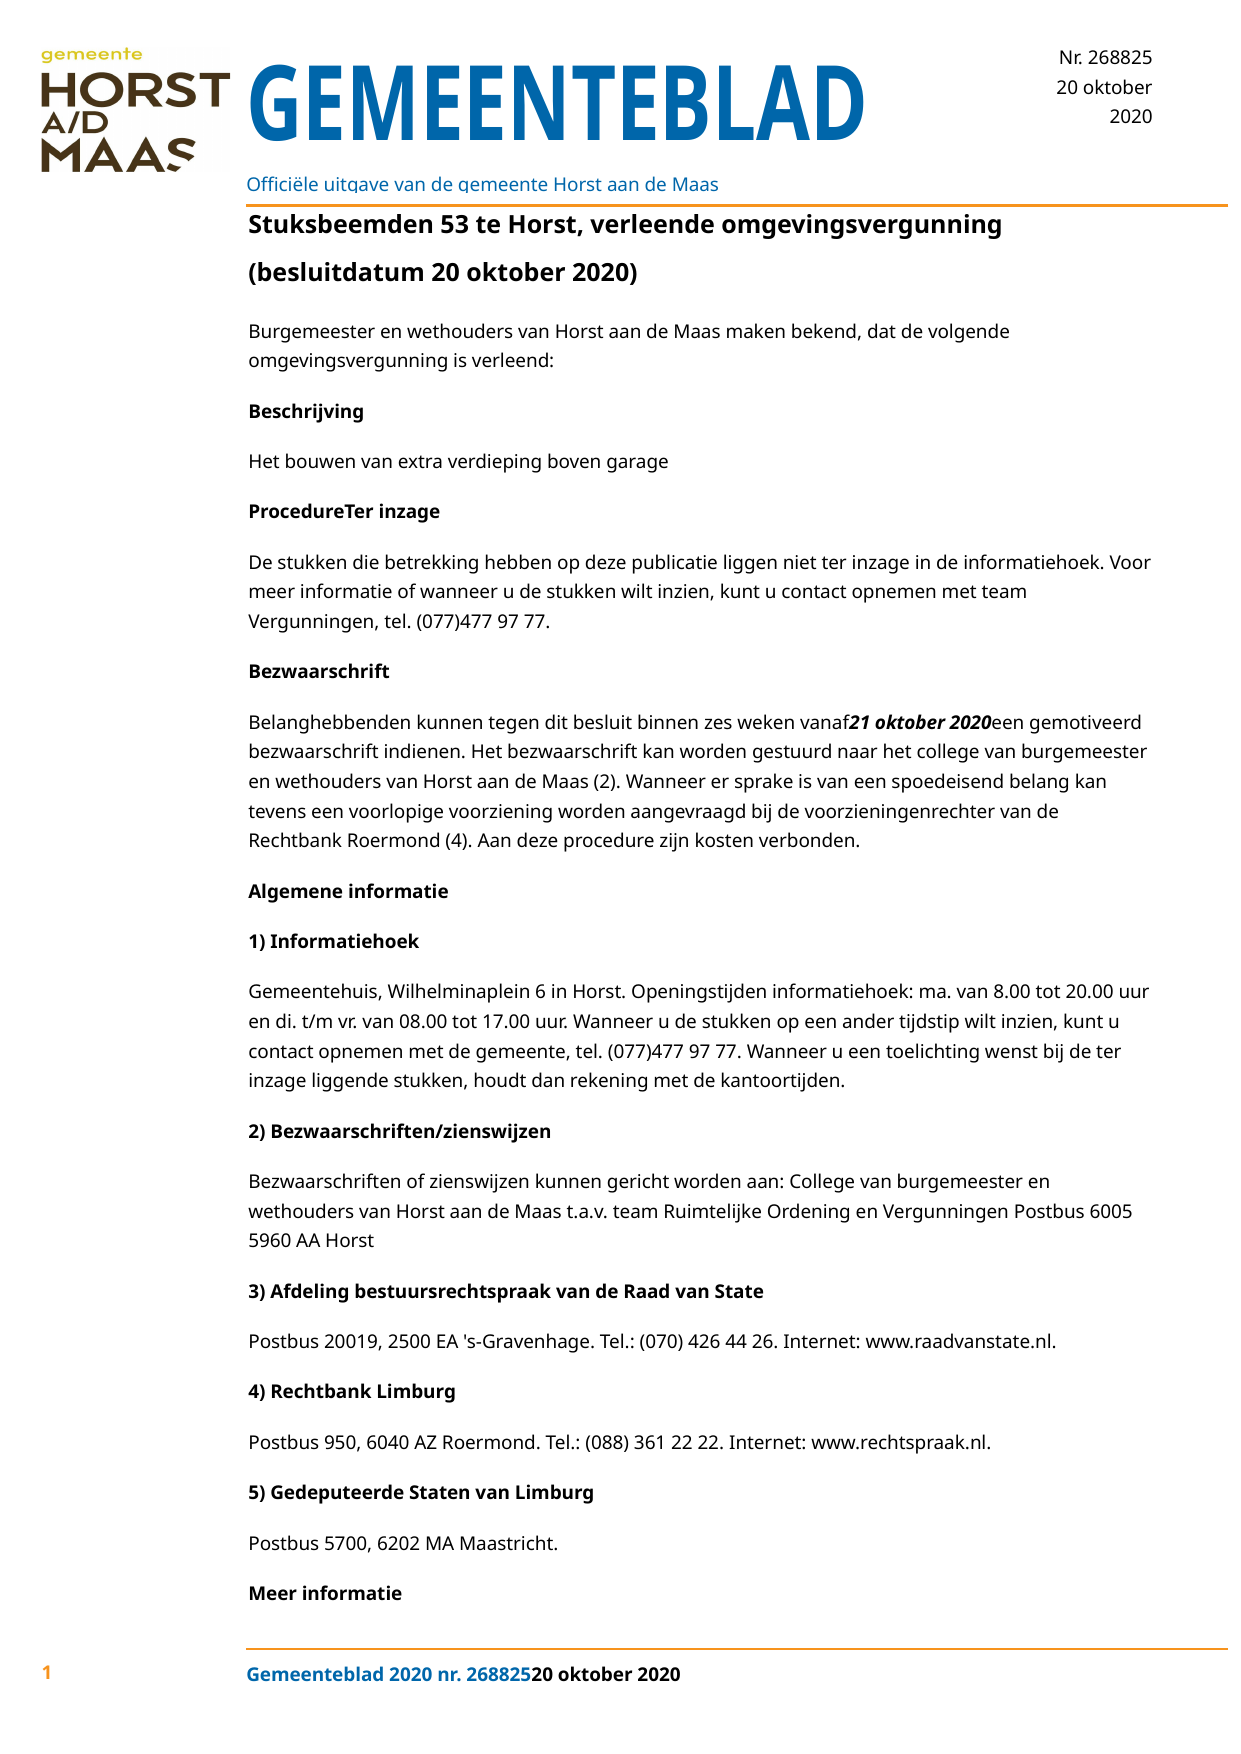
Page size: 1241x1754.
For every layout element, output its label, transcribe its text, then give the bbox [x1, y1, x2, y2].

text Meer informatie [248, 1580, 1152, 1606]
text Bezwaarschrift [248, 659, 1152, 684]
text Bezwaarschriften of zienswijzen kunnen gericht worden aan: College van burgemeester en wethouders van Horst aan de Maas t.a.v. team Ruimtelijke Ordening en Vergunningen Postbus 6005 5960 AA Horst [248, 1168, 1152, 1253]
text Burgemeester en wethouders van Horst aan de Maas maken bekend, dat de volgende omgevingsvergunning is verleend: [248, 318, 1152, 373]
text Algemene informatie [248, 878, 1152, 904]
text 3) Afdeling bestuursrechtspraak van de Raad van State [248, 1278, 1152, 1304]
text ProcedureTer inzage [248, 499, 1152, 524]
text Postbus 20019, 2500 EA 's-Gravenhage. Tel.: (070) 426 44 26. Internet: www.raadvanstate.nl. [248, 1328, 1152, 1354]
text 2) Bezwaarschriften/zienswijzen [248, 1118, 1152, 1144]
text Postbus 5700, 6202 MA Maastricht. [248, 1530, 1152, 1556]
text Beschrijving [248, 398, 1152, 424]
text Postbus 950, 6040 AZ Roermond. Tel.: (088) 361 22 22. Internet: www.rechtspraak.nl. [248, 1429, 1152, 1455]
picture [41, 47, 231, 172]
text De stukken die betrekking hebben op deze publicatie liggen niet ter inzage in de informatiehoek. Voor meer informatie of wanneer u de stukken wilt inzien, kunt u contact opnemen met team Vergunningen, tel. (077)477 97 77. [248, 549, 1152, 634]
text Belanghebbenden kunnen tegen dit besluit binnen zes weken vanaf21 oktober 2020een gemotiveerd bezwaarschrift indienen. Het bezwaarschrift kan worden gestuurd naar het college van burgemeester en wethouders van Horst aan de Maas (2). Wanneer er sprake is van een spoedeisend belang kan tevens een voorlopige voorziening worden aangevraagd bij de voorzieningenrechter van de Rechtbank Roermond (4). Aan deze procedure zijn kosten verbonden. [248, 709, 1152, 853]
text 4) Rechtbank Limburg [248, 1379, 1152, 1404]
text Stuksbeemden 53 te Horst, verleende omgevingsvergunning (besluitdatum 20 oktober 2020) [248, 207, 1152, 288]
text 5) Gedeputeerde Staten van Limburg [248, 1479, 1152, 1505]
text Het bouwen van extra verdieping boven garage [248, 448, 1152, 474]
text 1) Informatiehoek [248, 928, 1152, 954]
text Gemeentehuis, Wilhelminaplein 6 in Horst. Openingstijden informatiehoek: ma. van 8.00 tot 20.00 uur en di. t/m vr. van 08.00 tot 17.00 uur. Wanneer u de stukken op een ander tijdstip wilt inzien, kunt u contact opnemen met de gemeente, tel. (077)477 97 77. Wanneer u een toelichting wenst bij de ter inzage liggende stukken, houdt dan rekening met de kantoortijden. [248, 979, 1152, 1093]
